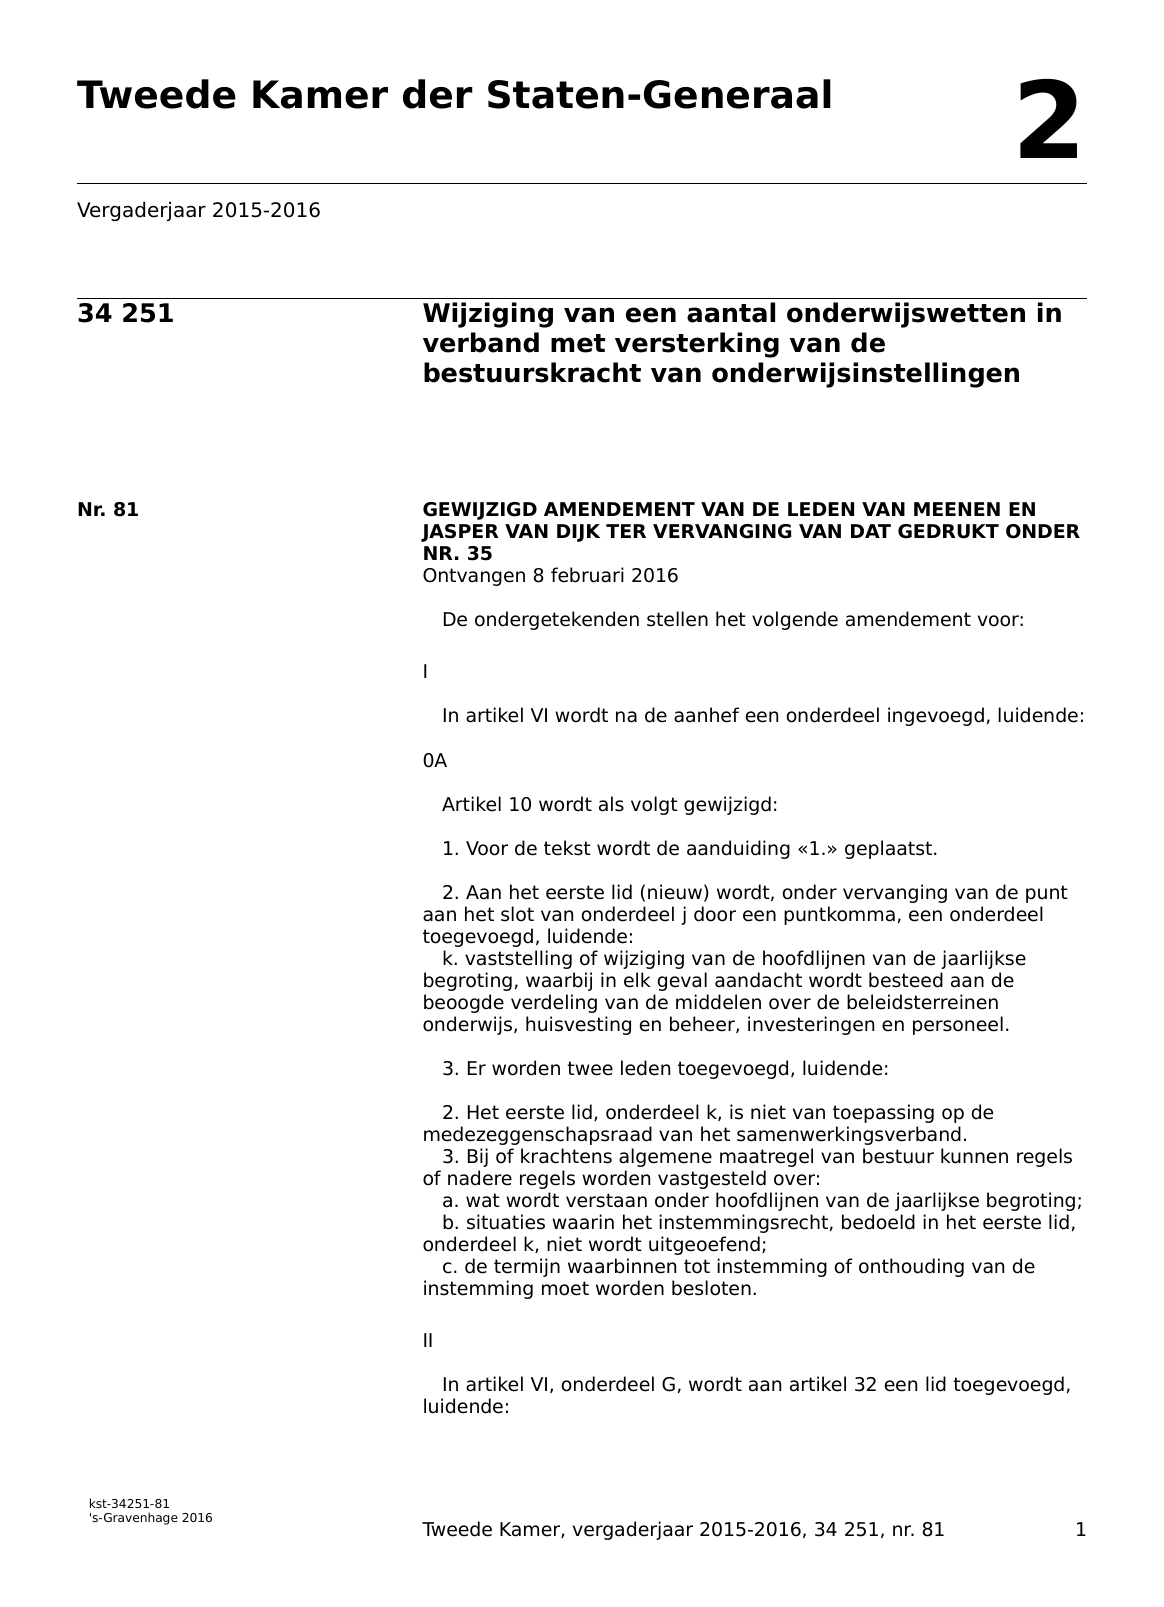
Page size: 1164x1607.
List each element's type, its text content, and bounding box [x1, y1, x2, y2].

subtitle 34 251 Wijziging van een aantal onderwijswetten in verband met versterking van de bestuurskracht van onderwijsinstellingen [77, 299, 1087, 388]
text 2. Aan het eerste lid (nieuw) wordt, onder vervanging van de punt aan het slot van onderdeel j door een puntkomma, een onderdeel toegevoegd, luidende: [422, 882, 1087, 948]
text 1. Voor de tekst wordt de aanduiding «1.» geplaatst. [422, 838, 1087, 860]
text In artikel VI wordt na de aanhef een onderdeel ingevoegd, luidende: [422, 705, 1087, 727]
text 2. Het eerste lid, onderdeel k, is niet van toepassing op de medezeggenschapsraad van het samenwerkingsverband. [422, 1102, 1087, 1146]
text c. de termijn waarbinnen tot instemming of onthouding van de instemming moet worden besloten. [422, 1256, 1087, 1300]
text 3. Er worden twee leden toegevoegd, luidende: [422, 1058, 1087, 1080]
text a. wat wordt verstaan onder hoofdlijnen van de jaarlijkse begroting; [422, 1190, 1087, 1212]
table_cell Vergaderjaar 2015-2016 [77, 184, 1087, 298]
text b. situaties waarin het instemmingsrecht, bedoeld in het eerste lid, onderdeel k, niet wordt uitgeoefend; [422, 1212, 1087, 1256]
text De ondergetekenden stellen het volgende amendement voor: [422, 609, 1087, 631]
table_header Tweede Kamer der Staten-Generaal [77, 59, 886, 183]
subtitle Nr. 81 GEWIJZIGD AMENDEMENT VAN DE LEDEN VAN MEENEN EN JASPER VAN DIJK TER VERVANGING VAN DAT GEDRUKT ONDER NR. 35 [77, 499, 1087, 565]
subtitle II [422, 1330, 1087, 1352]
text Ontvangen 8 februari 2016 [422, 565, 1087, 587]
text In artikel VI, onderdeel G, wordt aan artikel 32 een lid toegevoegd, luidende: [422, 1374, 1087, 1418]
text kst-34251-81 [88, 1497, 323, 1511]
text 3. Bij of krachtens algemene maatregel van bestuur kunnen regels of nadere regels worden vastgesteld over: [422, 1146, 1087, 1190]
text Artikel 10 wordt als volgt gewijzigd: [422, 794, 1087, 816]
text 0A [422, 749, 1087, 771]
text k. vaststelling of wijziging van de hoofdlijnen van de jaarlijkse begroting, waarbij in elk geval aandacht wordt besteed aan de beoogde verdeling van de middelen over de beleidsterreinen onderwijs, huisvesting en beheer, investeringen en personeel. [422, 948, 1087, 1036]
subtitle I [422, 661, 1087, 683]
table_header 2 [886, 59, 1087, 183]
text 's-Gravenhage 2016 [88, 1511, 323, 1525]
